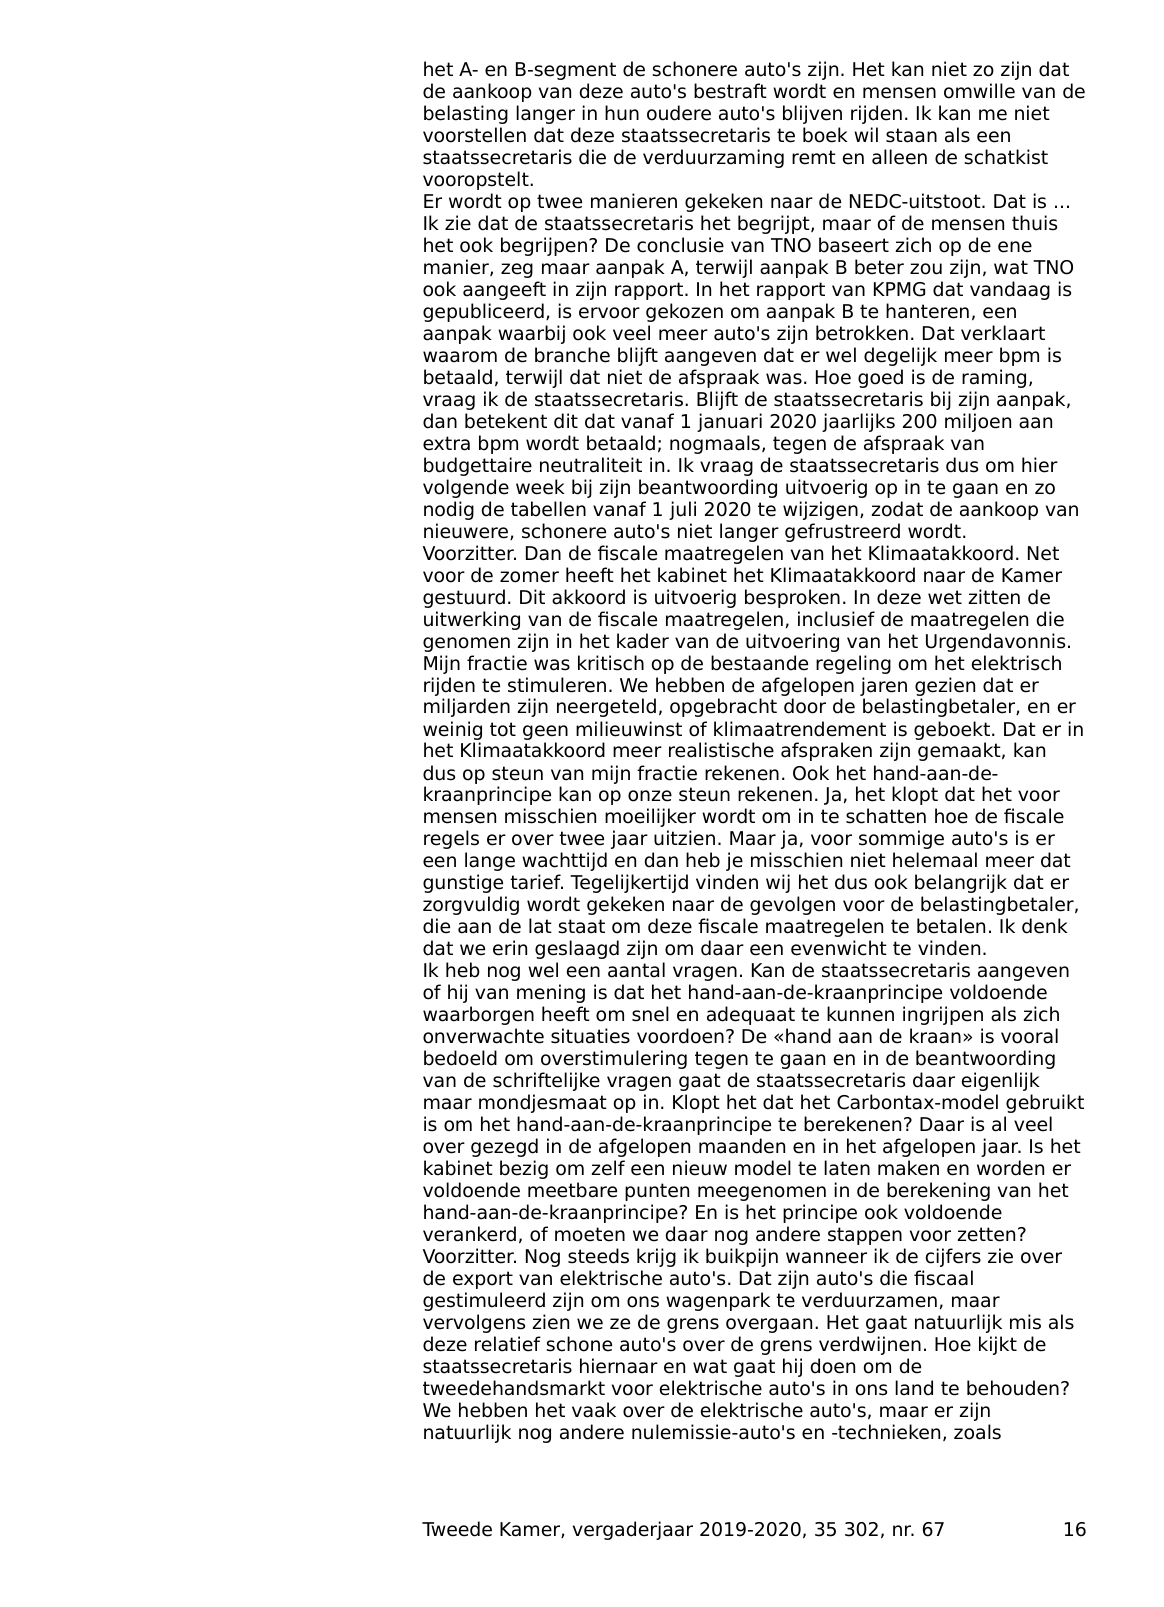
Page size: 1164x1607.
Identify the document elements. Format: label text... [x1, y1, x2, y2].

text Voorzitter. Nog steeds krijg ik buikpijn wanneer ik de cijfers zie over de export van elektrische auto's. Dat zijn auto's die fiscaal gestimuleerd zijn om ons wagenpark te verduurzamen, maar vervolgens zien we ze de grens overgaan. Het gaat natuurlijk mis als deze relatief schone auto's over de grens verdwijnen. Hoe kijkt de staatssecretaris hiernaar en wat gaat hij doen om de tweedehandsmarkt voor elektrische auto's in ons land te behouden? We hebben het vaak over de elektrische auto's, maar er zijn natuurlijk nog andere nulemissie-auto's en -technieken, zoals [422, 1246, 1087, 1444]
text Er wordt op twee manieren gekeken naar de NEDC-uitstoot. Dat is ... Ik zie dat de staatssecretaris het begrijpt, maar of de mensen thuis het ook begrijpen? De conclusie van TNO baseert zich op de ene manier, zeg maar aanpak A, terwijl aanpak B beter zou zijn, wat TNO ook aangeeft in zijn rapport. In het rapport van KPMG dat vandaag is gepubliceerd, is ervoor gekozen om aanpak B te hanteren, een aanpak waarbij ook veel meer auto's zijn betrokken. Dat verklaart waarom de branche blijft aangeven dat er wel degelijk meer bpm is betaald, terwijl dat niet de afspraak was. Hoe goed is de raming, vraag ik de staatssecretaris. Blijft de staatssecretaris bij zijn aanpak, dan betekent dit dat vanaf 1 januari 2020 jaarlijks 200 miljoen aan extra bpm wordt betaald; nogmaals, tegen de afspraak van budgettaire neutraliteit in. Ik vraag de staatssecretaris dus om hier volgende week bij zijn beantwoording uitvoerig op in te gaan en zo nodig de tabellen vanaf 1 juli 2020 te wijzigen, zodat de aankoop van nieuwere, schonere auto's niet langer gefrustreerd wordt. [422, 191, 1087, 543]
text Voorzitter. Dan de fiscale maatregelen van het Klimaatakkoord. Net voor de zomer heeft het kabinet het Klimaatakkoord naar de Kamer gestuurd. Dit akkoord is uitvoerig besproken. In deze wet zitten de uitwerking van de fiscale maatregelen, inclusief de maatregelen die genomen zijn in het kader van de uitvoering van het Urgendavonnis. Mijn fractie was kritisch op de bestaande regeling om het elektrisch rijden te stimuleren. We hebben de afgelopen jaren gezien dat er miljarden zijn neergeteld, opgebracht door de belastingbetaler, en er weinig tot geen milieuwinst of klimaatrendement is geboekt. Dat er in het Klimaatakkoord meer realistische afspraken zijn gemaakt, kan dus op steun van mijn fractie rekenen. Ook het hand-aan-de-kraanprincipe kan op onze steun rekenen. Ja, het klopt dat het voor mensen misschien moeilijker wordt om in te schatten hoe de fiscale regels er over twee jaar uitzien. Maar ja, voor sommige auto's is er een lange wachttijd en dan heb je misschien niet helemaal meer dat gunstige tarief. Tegelijkertijd vinden wij het dus ook belangrijk dat er zorgvuldig wordt gekeken naar de gevolgen voor de belastingbetaler, die aan de lat staat om deze fiscale maatregelen te betalen. Ik denk dat we erin geslaagd zijn om daar een evenwicht te vinden. [422, 543, 1087, 960]
text het A- en B-segment de schonere auto's zijn. Het kan niet zo zijn dat de aankoop van deze auto's bestraft wordt en mensen omwille van de belasting langer in hun oudere auto's blijven rijden. Ik kan me niet voorstellen dat deze staatssecretaris te boek wil staan als een staatssecretaris die de verduurzaming remt en alleen de schatkist vooropstelt. [422, 59, 1087, 191]
text Ik heb nog wel een aantal vragen. Kan de staatssecretaris aangeven of hij van mening is dat het hand-aan-de-kraanprincipe voldoende waarborgen heeft om snel en adequaat te kunnen ingrijpen als zich onverwachte situaties voordoen? De «hand aan de kraan» is vooral bedoeld om overstimulering tegen te gaan en in de beantwoording van de schriftelijke vragen gaat de staatssecretaris daar eigenlijk maar mondjesmaat op in. Klopt het dat het Carbontax-model gebruikt is om het hand-aan-de-kraanprincipe te berekenen? Daar is al veel over gezegd in de afgelopen maanden en in het afgelopen jaar. Is het kabinet bezig om zelf een nieuw model te laten maken en worden er voldoende meetbare punten meegenomen in de berekening van het hand-aan-de-kraanprincipe? En is het principe ook voldoende verankerd, of moeten we daar nog andere stappen voor zetten? [422, 960, 1087, 1246]
